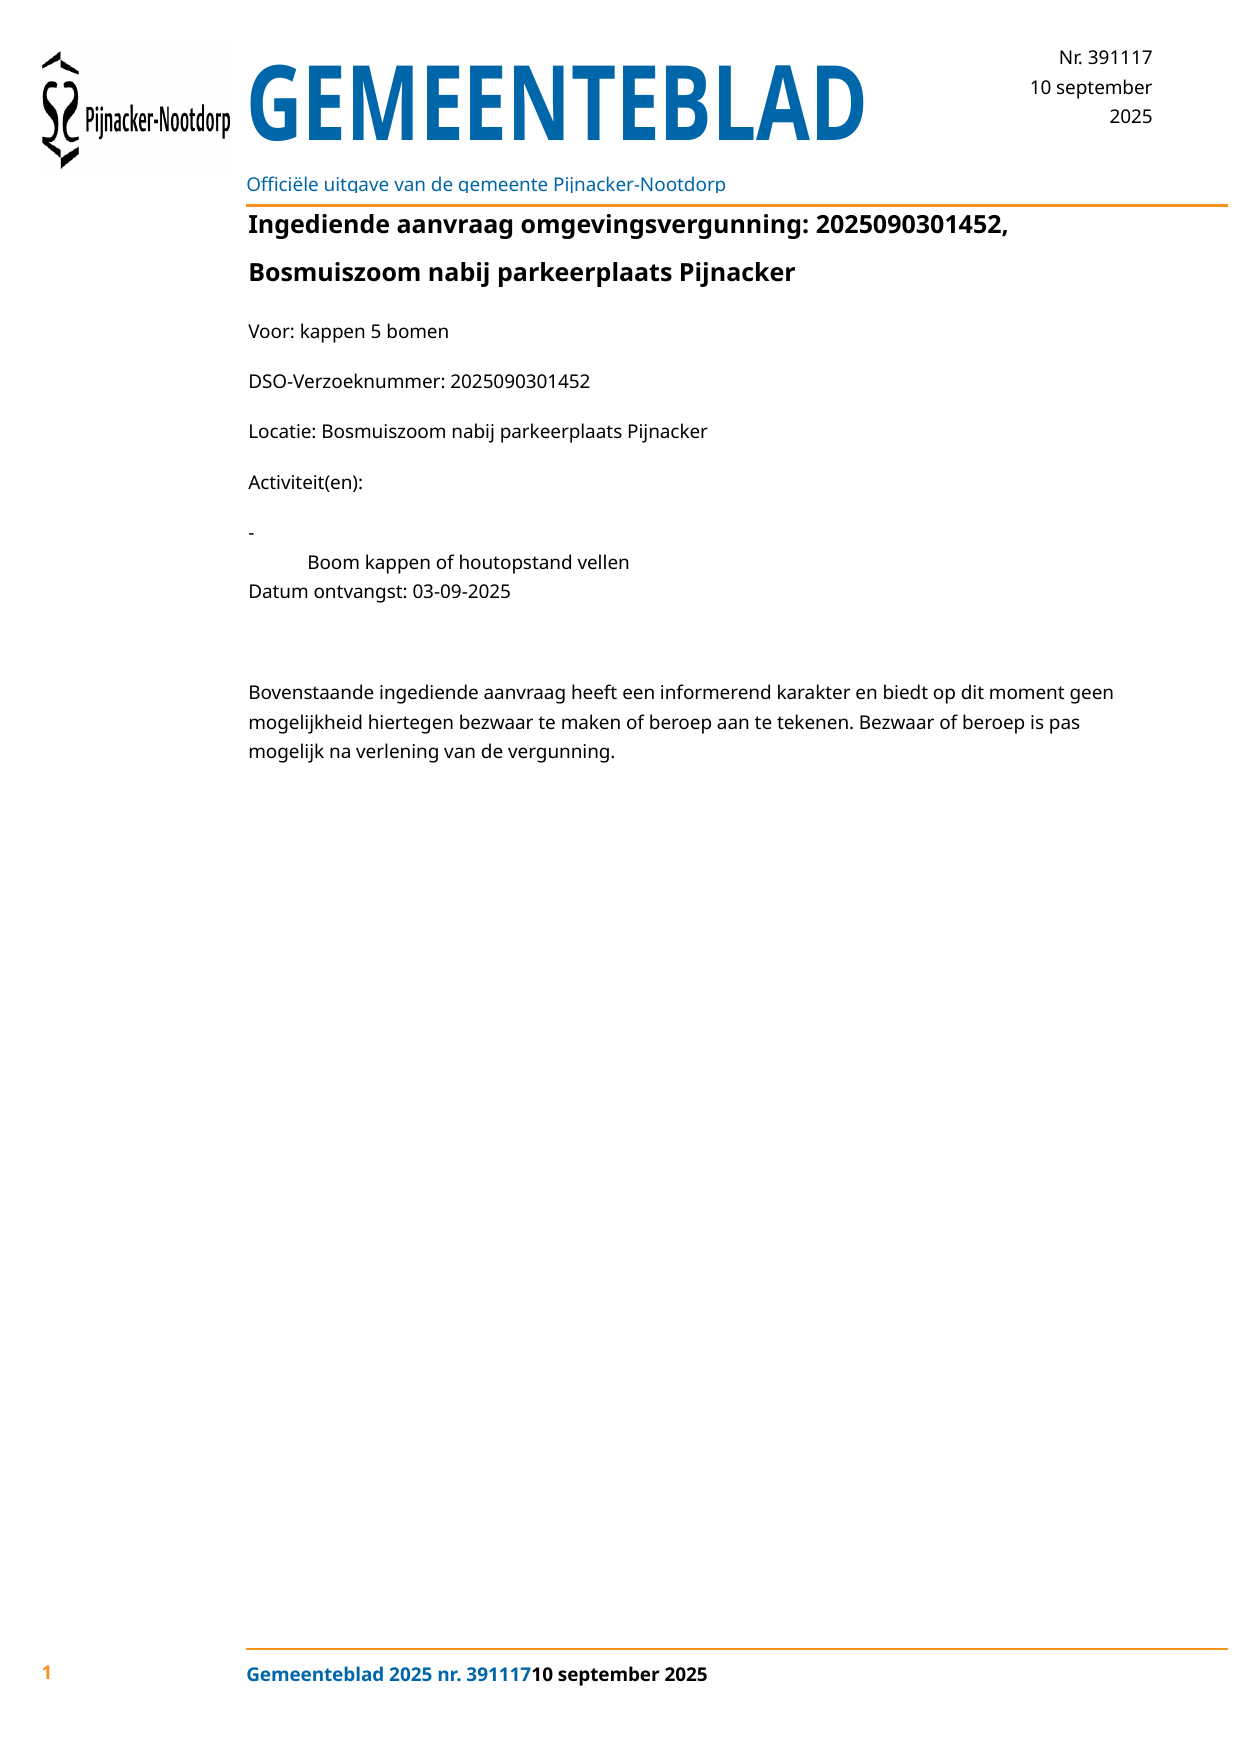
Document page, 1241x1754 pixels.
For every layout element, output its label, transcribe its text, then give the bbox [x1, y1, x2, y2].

text Ingediende aanvraag omgevingsvergunning: 2025090301452, Bosmuiszoom nabij parkeerplaats Pijnacker [248, 207, 1152, 288]
text Activiteit(en): [248, 469, 1152, 495]
text Voor: kappen 5 bomen [248, 318, 1152, 344]
text Datum ontvangst: 03-09-2025 [248, 579, 1152, 604]
list Boom kappen of houtopstand vellen [248, 549, 1152, 575]
text DSO-Verzoeknummer: 2025090301452 [248, 368, 1152, 394]
text Locatie: Bosmuiszoom nabij parkeerplaats Pijnacker [248, 419, 1152, 444]
text Bovenstaande ingediende aanvraag heeft een informerend karakter en biedt op dit moment geen mogelijkheid hiertegen bezwaar te maken of beroep aan te tekenen. Bezwaar of beroep is pas mogelijk na verlening van de vergunning. [248, 679, 1152, 764]
picture [41, 47, 231, 172]
